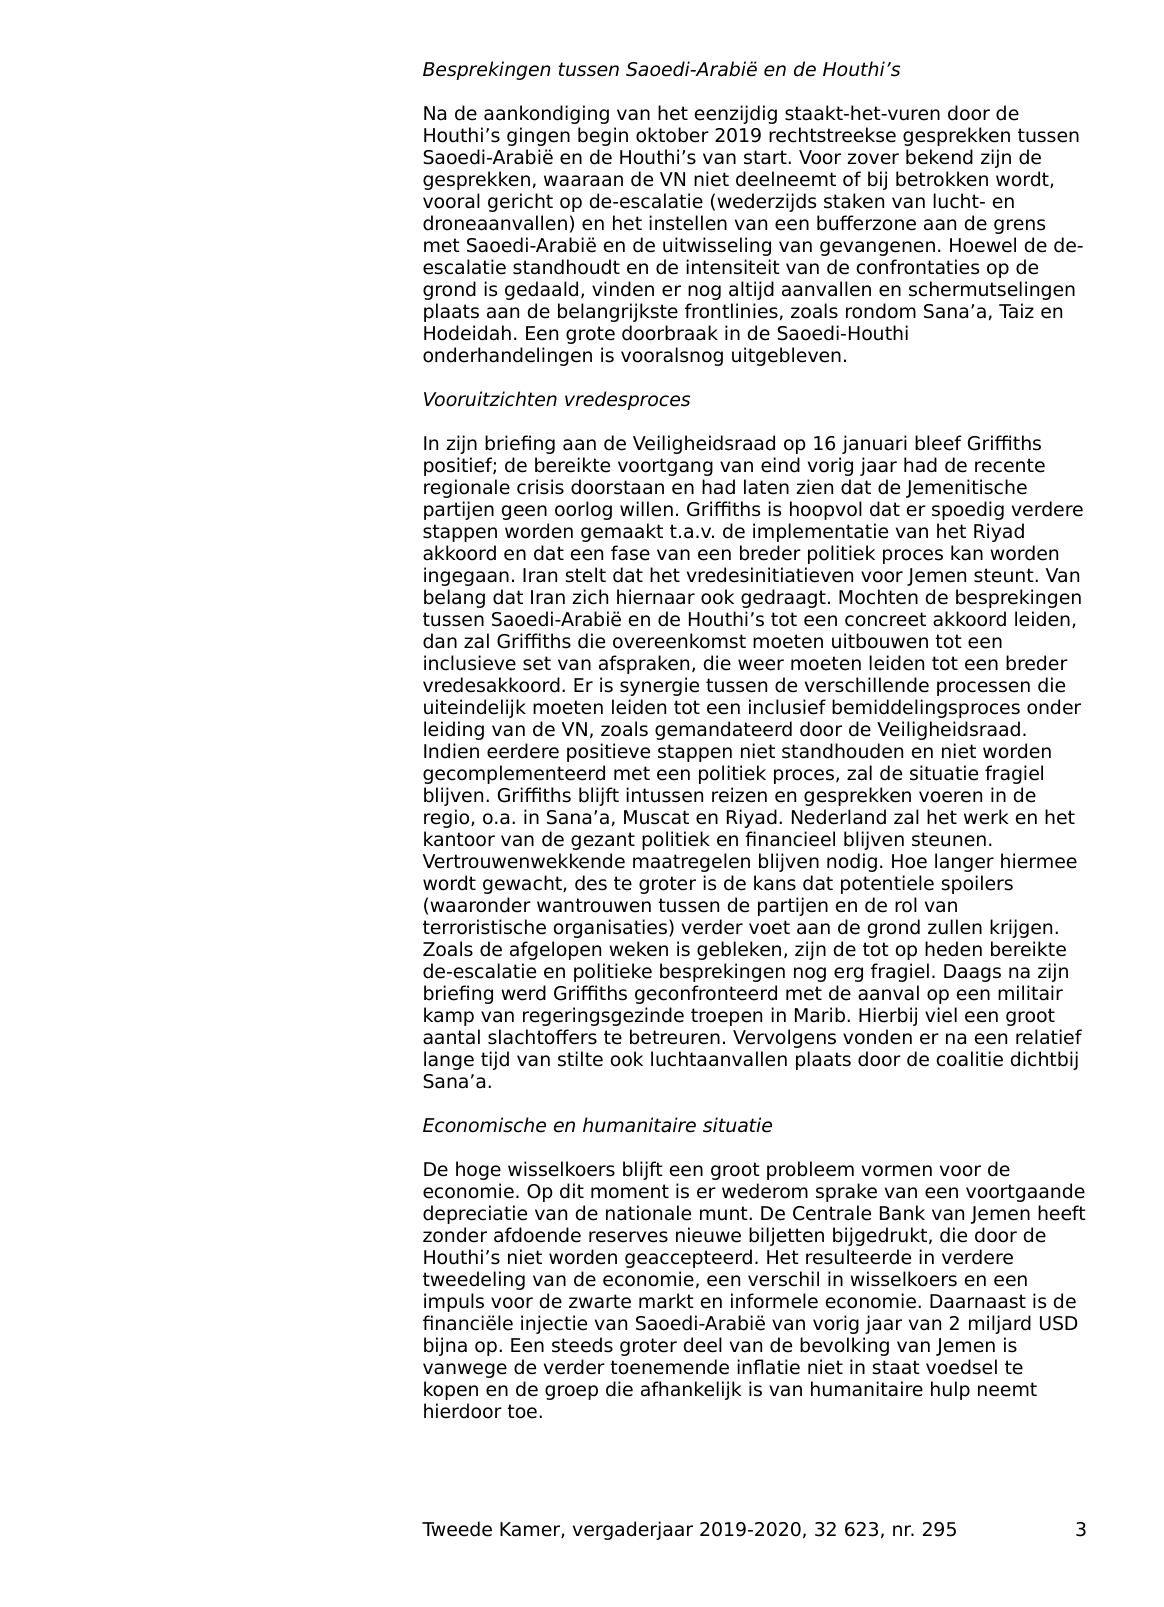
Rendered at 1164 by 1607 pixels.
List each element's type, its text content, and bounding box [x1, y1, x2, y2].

text Na de aankondiging van het eenzijdig staakt-het-vuren door de Houthi’s gingen begin oktober 2019 rechtstreekse gesprekken tussen Saoedi-Arabië en de Houthi’s van start. Voor zover bekend zijn de gesprekken, waaraan de VN niet deelneemt of bij betrokken wordt, vooral gericht op de-escalatie (wederzijds staken van lucht- en droneaanvallen) en het instellen van een bufferzone aan de grens met Saoedi-Arabië en de uitwisseling van gevangenen. Hoewel de de-escalatie standhoudt en de intensiteit van de confrontaties op de grond is gedaald, vinden er nog altijd aanvallen en schermutselingen plaats aan de belangrijkste frontlinies, zoals rondom Sana’a, Taiz en Hodeidah. Een grote doorbraak in de Saoedi-Houthi onderhandelingen is vooralsnog uitgebleven. [422, 103, 1087, 367]
subtitle Besprekingen tussen Saoedi-Arabië en de Houthi’s [422, 59, 1087, 81]
subtitle Economische en humanitaire situatie [422, 1115, 1087, 1137]
text Indien eerdere positieve stappen niet standhouden en niet worden gecomplementeerd met een politiek proces, zal de situatie fragiel blijven. Griffiths blijft intussen reizen en gesprekken voeren in de regio, o.a. in Sana’a, Muscat en Riyad. Nederland zal het werk en het kantoor van de gezant politiek en financieel blijven steunen. Vertrouwenwekkende maatregelen blijven nodig. Hoe langer hiermee wordt gewacht, des te groter is de kans dat potentiele spoilers (waaronder wantrouwen tussen de partijen en de rol van terroristische organisaties) verder voet aan de grond zullen krijgen. [422, 741, 1087, 939]
text In zijn briefing aan de Veiligheidsraad op 16 januari bleef Griffiths positief; de bereikte voortgang van eind vorig jaar had de recente regionale crisis doorstaan en had laten zien dat de Jemenitische partijen geen oorlog willen. Griffiths is hoopvol dat er spoedig verdere stappen worden gemaakt t.a.v. de implementatie van het Riyad akkoord en dat een fase van een breder politiek proces kan worden ingegaan. Iran stelt dat het vredesinitiatieven voor Jemen steunt. Van belang dat Iran zich hiernaar ook gedraagt. Mochten de besprekingen tussen Saoedi-Arabië en de Houthi’s tot een concreet akkoord leiden, dan zal Griffiths die overeenkomst moeten uitbouwen tot een inclusieve set van afspraken, die weer moeten leiden tot een breder vredesakkoord. Er is synergie tussen de verschillende processen die uiteindelijk moeten leiden tot een inclusief bemiddelingsproces onder leiding van de VN, zoals gemandateerd door de Veiligheidsraad. [422, 433, 1087, 741]
subtitle Vooruitzichten vredesproces [422, 389, 1087, 411]
text De hoge wisselkoers blijft een groot probleem vormen voor de economie. Op dit moment is er wederom sprake van een voortgaande depreciatie van de nationale munt. De Centrale Bank van Jemen heeft zonder afdoende reserves nieuwe biljetten bijgedrukt, die door de Houthi’s niet worden geaccepteerd. Het resulteerde in verdere tweedeling van de economie, een verschil in wisselkoers en een impuls voor de zwarte markt en informele economie. Daarnaast is de financiële injectie van Saoedi-Arabië van vorig jaar van 2 miljard USD bijna op. Een steeds groter deel van de bevolking van Jemen is vanwege de verder toenemende inflatie niet in staat voedsel te kopen en de groep die afhankelijk is van humanitaire hulp neemt hierdoor toe. [422, 1159, 1087, 1423]
text Zoals de afgelopen weken is gebleken, zijn de tot op heden bereikte de-escalatie en politieke besprekingen nog erg fragiel. Daags na zijn briefing werd Griffiths geconfronteerd met de aanval op een militair kamp van regeringsgezinde troepen in Marib. Hierbij viel een groot aantal slachtoffers te betreuren. Vervolgens vonden er na een relatief lange tijd van stilte ook luchtaanvallen plaats door de coalitie dichtbij Sana’a. [422, 939, 1087, 1093]
